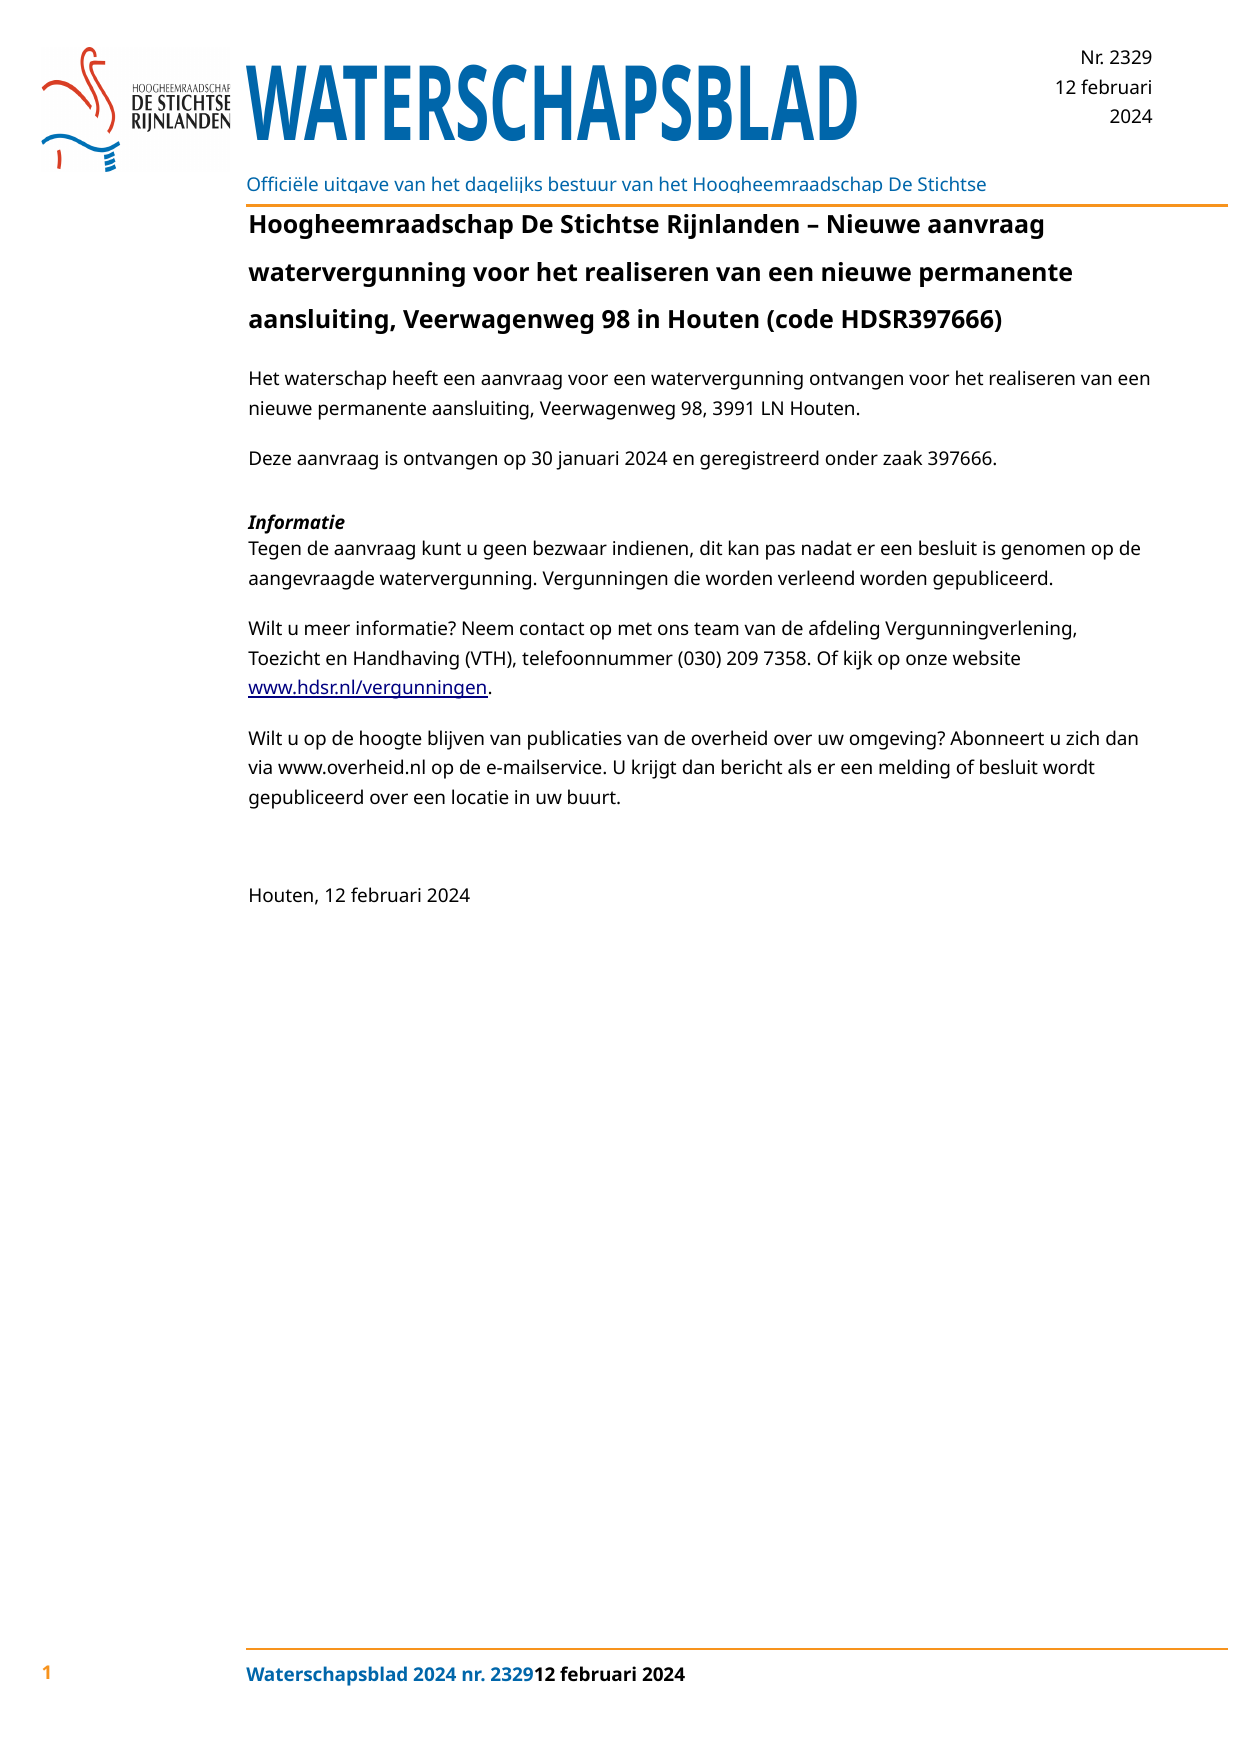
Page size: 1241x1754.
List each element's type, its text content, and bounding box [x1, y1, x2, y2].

text Houten, 12 februari 2024 [248, 882, 1152, 908]
text Het waterschap heeft een aanvraag voor een watervergunning ontvangen voor het realiseren van een nieuwe permanente aansluiting, Veerwagenweg 98, 3991 LN Houten. [248, 366, 1152, 421]
text Tegen de aanvraag kunt u geen bezwaar indienen, dit kan pas nadat er een besluit is genomen op de aangevraagde watervergunning. Vergunningen die worden verleend worden gepubliceerd. [248, 535, 1152, 591]
picture [41, 47, 231, 172]
text Informatie [248, 509, 1152, 535]
text Hoogheemraadschap De Stichtse Rijnlanden – Nieuwe aanvraag watervergunning voor het realiseren van een nieuwe permanente aansluiting, Veerwagenweg 98 in Houten (code HDSR397666) [248, 207, 1152, 336]
text Deze aanvraag is ontvangen op 30 januari 2024 en geregistreerd onder zaak 397666. [248, 446, 1152, 471]
text Wilt u op de hoogte blijven van publicaties van de overheid over uw omgeving? Abonneert u zich dan via www.overheid.nl op de e-mailservice. U krijgt dan bericht als er een melding of besluit wordt gepubliceerd over een locatie in uw buurt. [248, 725, 1152, 810]
text Wilt u meer informatie? Neem contact op met ons team van de afdeling Vergunningverlening, Toezicht en Handhaving (VTH), telefoonnummer (030) 209 7358. Of kijk op onze website www.hdsr.nl/vergunningen. [248, 615, 1152, 700]
